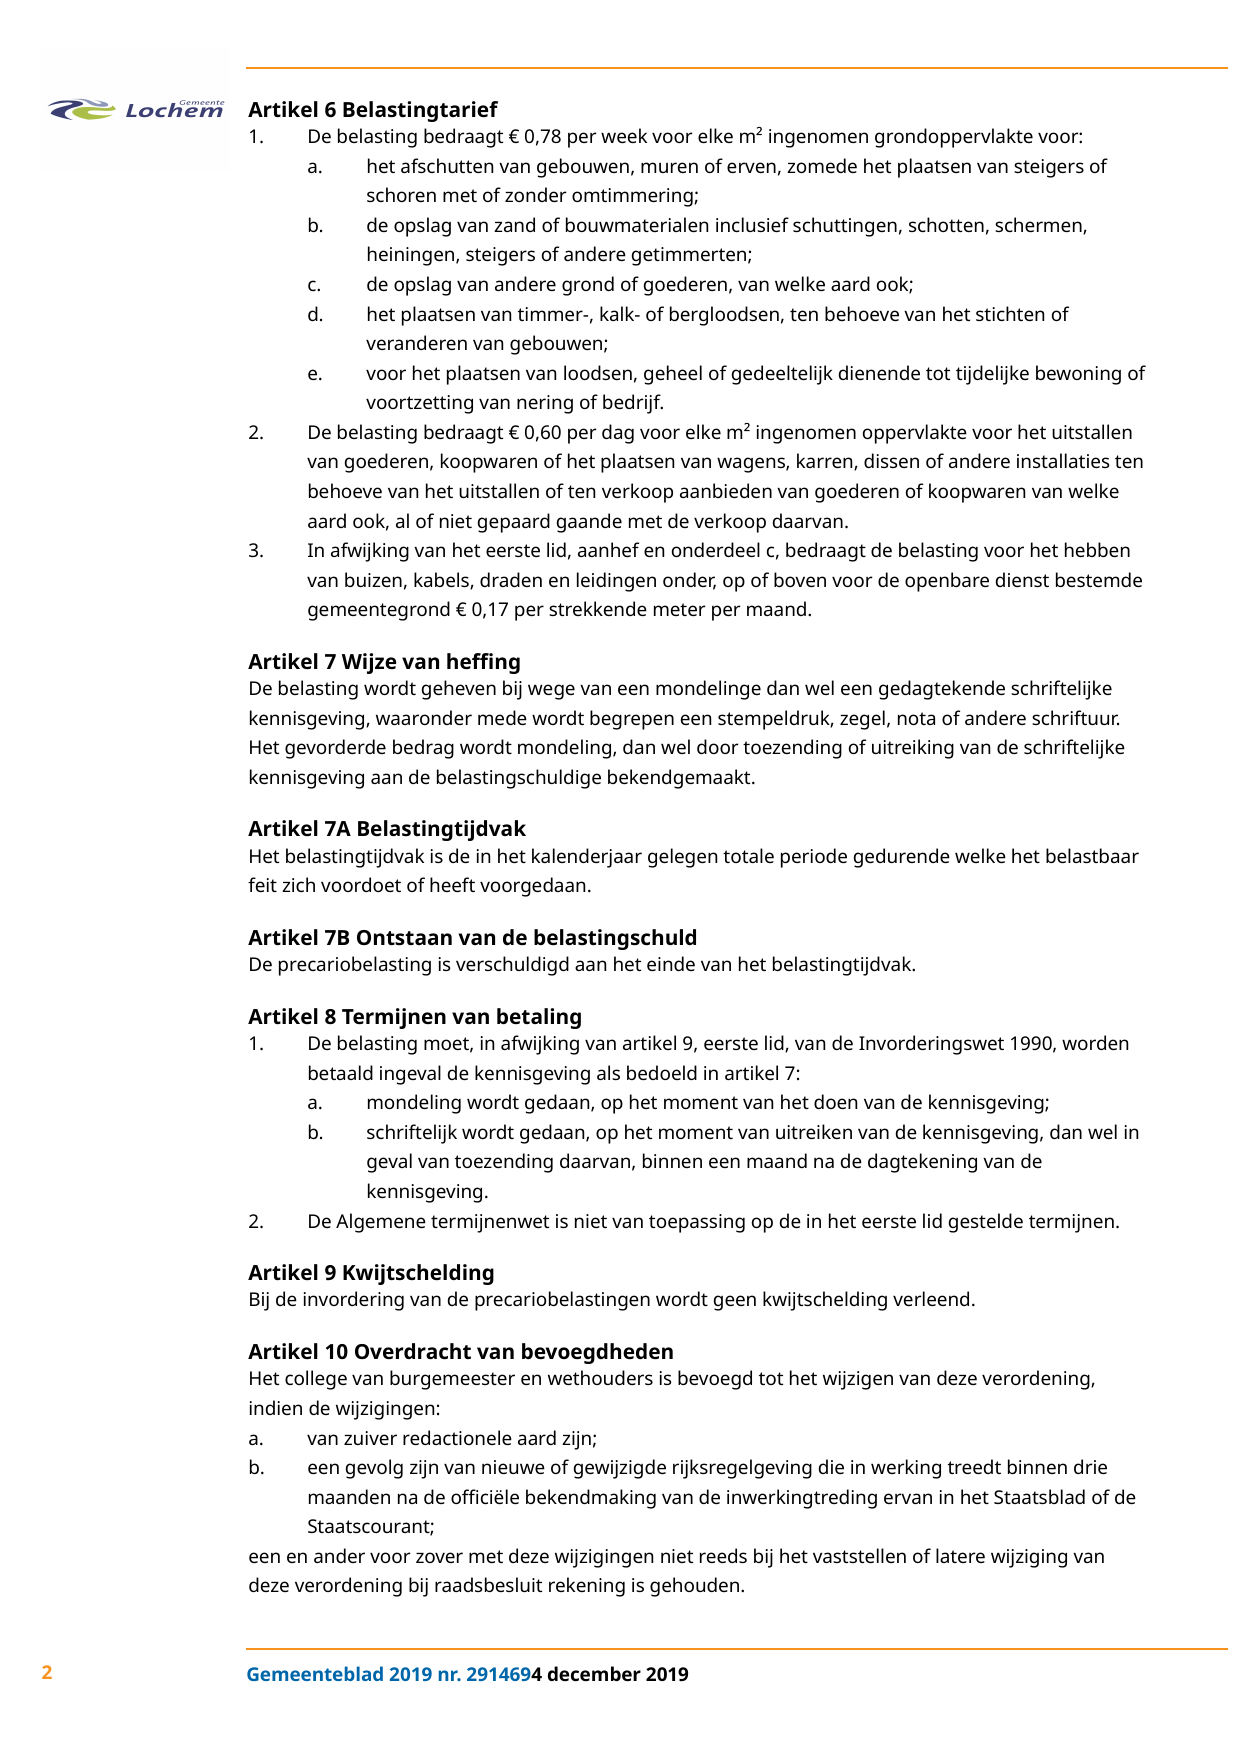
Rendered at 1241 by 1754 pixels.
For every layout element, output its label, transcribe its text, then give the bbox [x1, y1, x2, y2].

text Het college van burgemeester en wethouders is bevoegd tot het wijzigen van deze verordening, indien de wijzigingen: [248, 1366, 1152, 1421]
list mondeling wordt gedaan, op het moment van het doen van de kennisgeving; [307, 1089, 1152, 1115]
list De Algemene termijnenwet is niet van toepassing op de in het eerste lid gestelde termijnen. [248, 1208, 1152, 1233]
text Artikel 8 Termijnen van betaling [248, 1002, 1152, 1030]
text De precariobelasting is verschuldigd aan het einde van het belastingtijdvak. [248, 951, 1152, 977]
picture [41, 47, 231, 172]
text De belasting wordt geheven bij wege van een mondelinge dan wel een gedagtekende schriftelijke kennisgeving, waaronder mede wordt begrepen een stempeldruk, zegel, nota of andere schriftuur. Het gevorderde bedrag wordt mondeling, dan wel door toezending of uitreiking van de schriftelijke kennisgeving aan de belastingschuldige bekendgemaakt. [248, 675, 1152, 790]
text Artikel 10 Overdracht van bevoegdheden [248, 1337, 1152, 1366]
list het afschutten van gebouwen, muren of erven, zomede het plaatsen van steigers of schoren met of zonder omtimmering; [307, 153, 1152, 208]
list voor het plaatsen van loodsen, geheel of gedeeltelijk dienende tot tijdelijke bewoning of voortzetting van nering of bedrijf. [307, 360, 1152, 415]
list van zuiver redactionele aard zijn; [248, 1425, 1152, 1450]
list De belasting bedraagt € 0,60 per dag voor elke m² ingenomen oppervlakte voor het uitstallen van goederen, koopwaren of het plaatsen van wagens, karren, dissen of andere installaties ten behoeve van het uitstallen of ten verkoop aanbieden van goederen of koopwaren van welke aard ook, al of niet gepaard gaande met de verkoop daarvan. [248, 419, 1152, 533]
list de opslag van andere grond of goederen, van welke aard ook; [307, 271, 1152, 297]
text Het belastingtijdvak is de in het kalenderjaar gelegen totale periode gedurende welke het belastbaar feit zich voordoet of heeft voorgedaan. [248, 843, 1152, 898]
text een en ander voor zover met deze wijzigingen niet reeds bij het vaststellen of latere wijziging van deze verordening bij raadsbesluit rekening is gehouden. [248, 1543, 1152, 1598]
list de opslag van zand of bouwmaterialen inclusief schuttingen, schotten, schermen, heiningen, steigers of andere getimmerten; [307, 212, 1152, 267]
list In afwijking van het eerste lid, aanhef en onderdeel c, bedraagt de belasting voor het hebben van buizen, kabels, draden en leidingen onder, op of boven voor de openbare dienst bestemde gemeentegrond € 0,17 per strekkende meter per maand. [248, 537, 1152, 622]
text Artikel 9 Kwijtschelding [248, 1258, 1152, 1287]
text Artikel 7 Wijze van heffing [248, 647, 1152, 675]
text Artikel 7B Ontstaan van de belastingschuld [248, 923, 1152, 951]
text Bij de invordering van de precariobelastingen wordt geen kwijtschelding verleend. [248, 1287, 1152, 1312]
list het plaatsen van timmer-, kalk- of bergloodsen, ten behoeve van het stichten of veranderen van gebouwen; [307, 301, 1152, 356]
text Artikel 7A Belastingtijdvak [248, 814, 1152, 843]
list De belasting moet, in afwijking van artikel 9, eerste lid, van de Invorderingswet 1990, worden betaald ingeval de kennisgeving als bedoeld in artikel 7: [248, 1030, 1152, 1086]
list een gevolg zijn van nieuwe of gewijzigde rijksregelgeving die in werking treedt binnen drie maanden na de officiële bekendmaking van de inwerkingtreding ervan in het Staatsblad of de Staatscourant; [248, 1454, 1152, 1539]
list De belasting bedraagt € 0,78 per week voor elke m² ingenomen grondoppervlakte voor: [248, 123, 1152, 149]
text Artikel 6 Belastingtarief [248, 95, 1152, 123]
list schriftelijk wordt gedaan, op het moment van uitreiken van de kennisgeving, dan wel in geval van toezending daarvan, binnen een maand na de dagtekening van de kennisgeving. [307, 1119, 1152, 1204]
